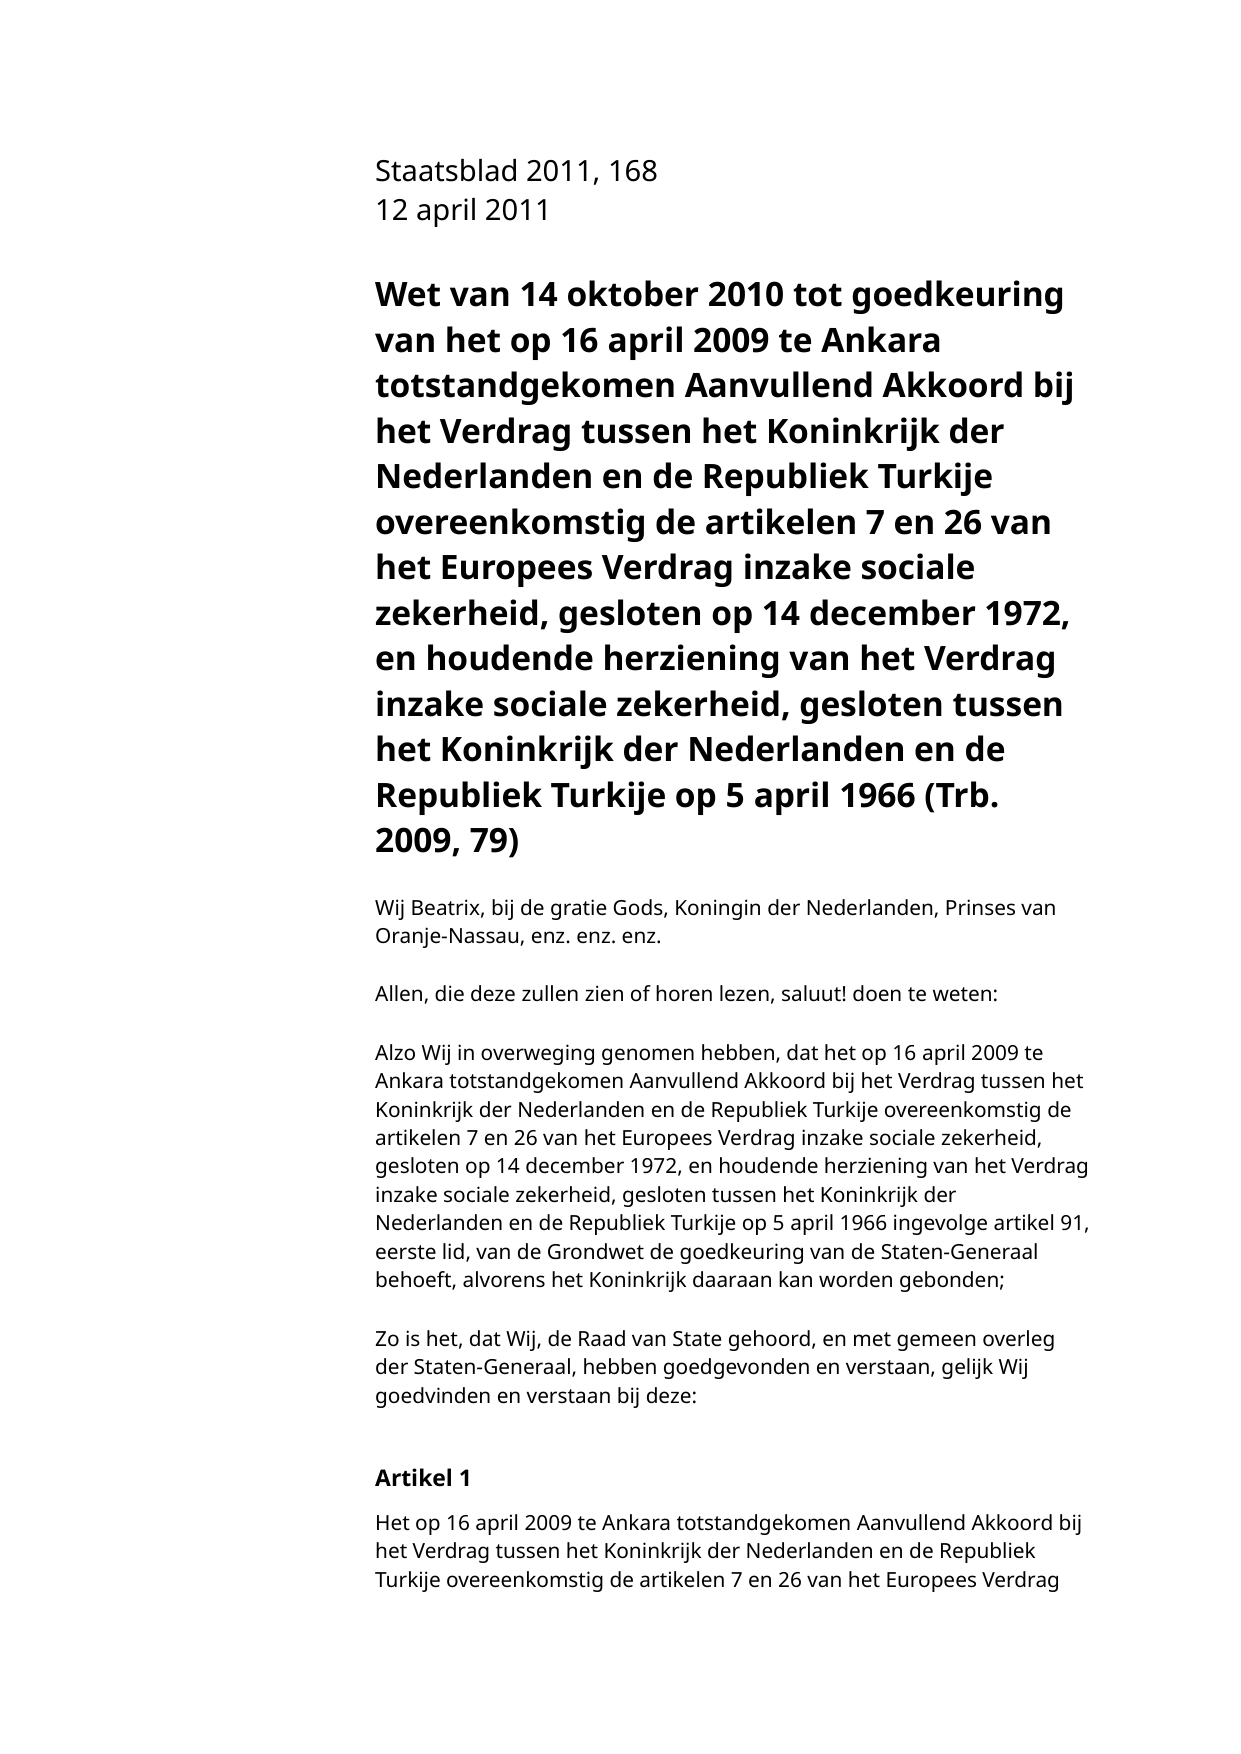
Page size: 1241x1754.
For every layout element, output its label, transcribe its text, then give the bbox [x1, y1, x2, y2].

text Staatsblad 2011, 168 [375, 150, 1090, 190]
text Allen, die deze zullen zien of horen lezen, saluut! doen te weten: [375, 979, 1090, 1008]
text Het op 16 april 2009 te Ankara totstandgekomen Aanvullend Akkoord bij het Verdrag tussen het Koninkrijk der Nederlanden en de Republiek Turkije overeenkomstig de artikelen 7 en 26 van het Europees Verdrag [375, 1508, 1090, 1593]
text Alzo Wij in overweging genomen hebben, dat het op 16 april 2009 te Ankara totstandgekomen Aanvullend Akkoord bij het Verdrag tussen het Koninkrijk der Nederlanden en de Republiek Turkije overeenkomstig de artikelen 7 en 26 van het Europees Verdrag inzake sociale zekerheid, gesloten op 14 december 1972, en houdende herziening van het Verdrag inzake sociale zekerheid, gesloten tussen het Koninkrijk der Nederlanden en de Republiek Turkije op 5 april 1966 ingevolge artikel 91, eerste lid, van de Grondwet de goedkeuring van de Staten-Generaal behoeft, alvorens het Koninkrijk daaraan kan worden gebonden; [375, 1038, 1090, 1294]
subtitle Artikel 1 [375, 1462, 1090, 1493]
text 12 april 2011 [375, 190, 1090, 229]
text Wij Beatrix, bij de gratie Gods, Koningin der Nederlanden, Prinses van Oranje-Nassau, enz. enz. enz. [375, 893, 1090, 949]
text Zo is het, dat Wij, de Raad van State gehoord, en met gemeen overleg der Staten-Generaal, hebben goedgevonden en verstaan, gelijk Wij goedvinden en verstaan bij deze: [375, 1324, 1090, 1409]
subtitle Wet van 14 oktober 2010 tot goedkeuring van het op 16 april 2009 te Ankara totstandgekomen Aanvullend Akkoord bij het Verdrag tussen het Koninkrijk der Nederlanden en de Republiek Turkije overeenkomstig de artikelen 7 en 26 van het Europees Verdrag inzake sociale zekerheid, gesloten op 14 december 1972, en houdende herziening van het Verdrag inzake sociale zekerheid, gesloten tussen het Koninkrijk der Nederlanden en de Republiek Turkije op 5 april 1966 (Trb. 2009, 79) [375, 271, 1090, 863]
